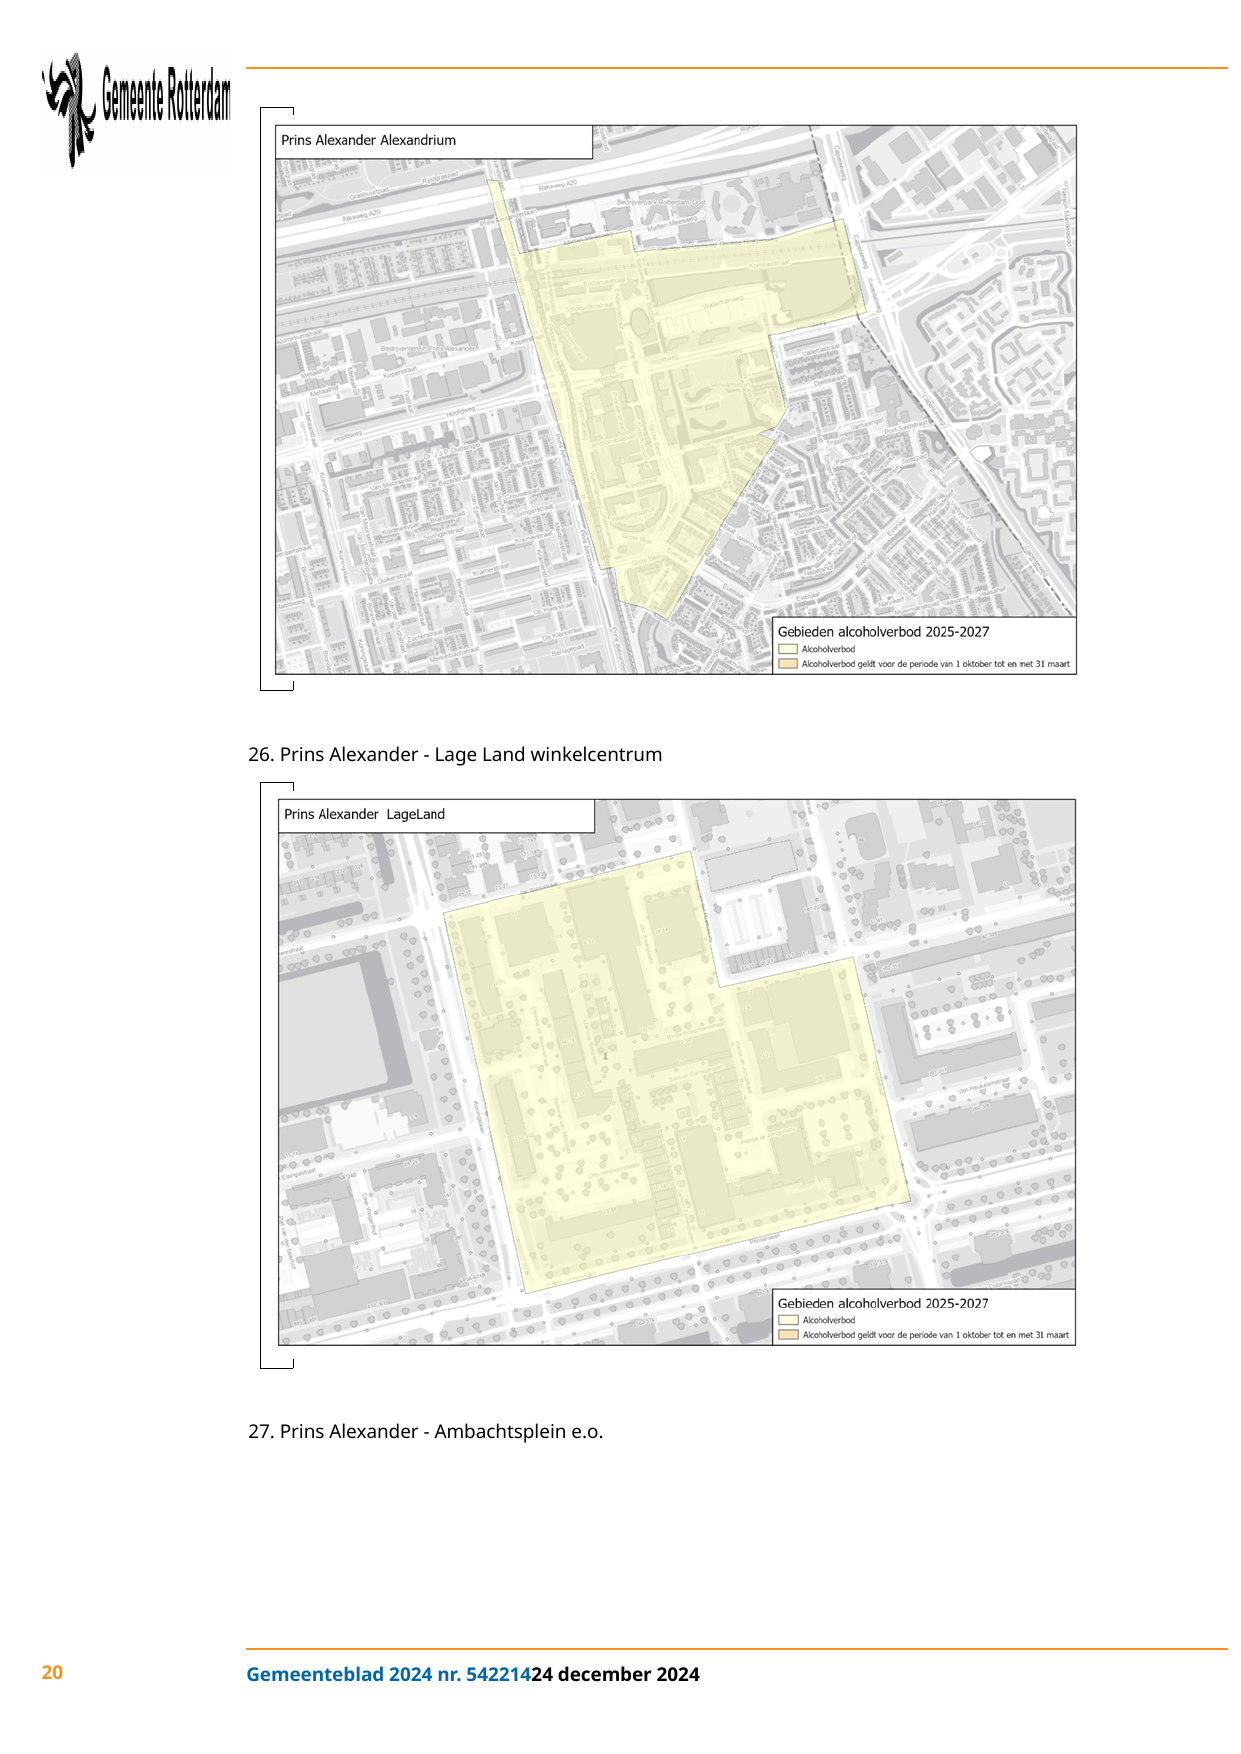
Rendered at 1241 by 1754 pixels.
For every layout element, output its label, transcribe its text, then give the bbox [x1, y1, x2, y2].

picture [268, 115, 1095, 681]
text 27. Prins Alexander - Ambachtsplein e.o. [248, 1418, 1152, 1444]
picture [268, 791, 1095, 1359]
text 26. Prins Alexander - Lage Land winkelcentrum [248, 741, 1152, 766]
picture [41, 47, 231, 172]
